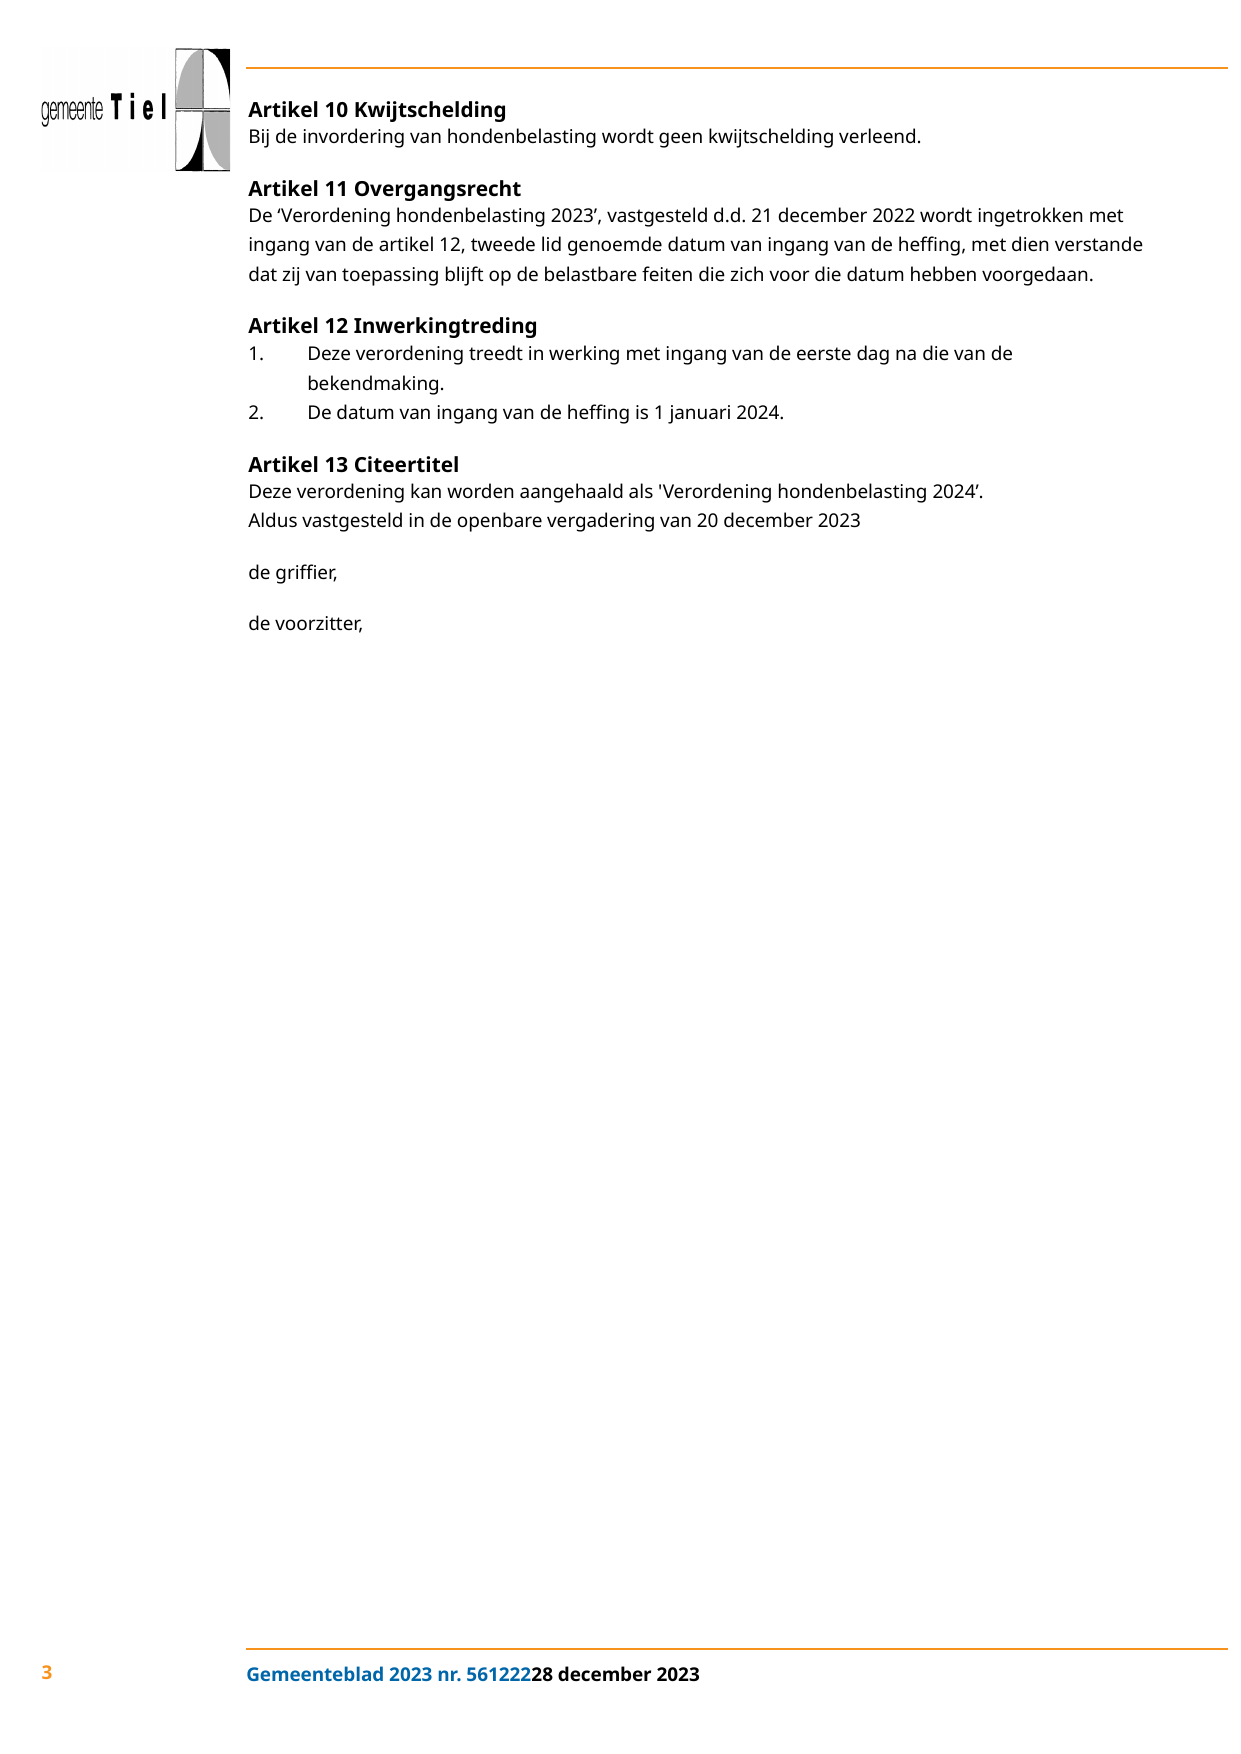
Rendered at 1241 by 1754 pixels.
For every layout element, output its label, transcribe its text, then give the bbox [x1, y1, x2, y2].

text Aldus vastgesteld in de openbare vergadering van 20 december 2023 [248, 508, 1152, 533]
text Artikel 13 Citeertitel [248, 450, 1152, 478]
text de voorzitter, [248, 611, 1152, 636]
text De ‘Verordening hondenbelasting 2023’, vastgesteld d.d. 21 december 2022 wordt ingetrokken met ingang van de artikel 12, tweede lid genoemde datum van ingang van de heffing, met dien verstande dat zij van toepassing blijft op de belastbare feiten die zich voor die datum hebben voorgedaan. [248, 202, 1152, 287]
text Bij de invordering van hondenbelasting wordt geen kwijtschelding verleend. [248, 123, 1152, 149]
list De datum van ingang van de heffing is 1 januari 2024. [248, 399, 1152, 425]
text Artikel 12 Inwerkingtreding [248, 312, 1152, 340]
text Artikel 11 Overgangsrecht [248, 174, 1152, 202]
text de griffier, [248, 559, 1152, 585]
list Deze verordening treedt in werking met ingang van de eerste dag na die van de bekendmaking. [248, 340, 1152, 395]
text Artikel 10 Kwijtschelding [248, 95, 1152, 123]
picture [41, 47, 231, 172]
text Deze verordening kan worden aangehaald als 'Verordening hondenbelasting 2024’. [248, 478, 1152, 504]
